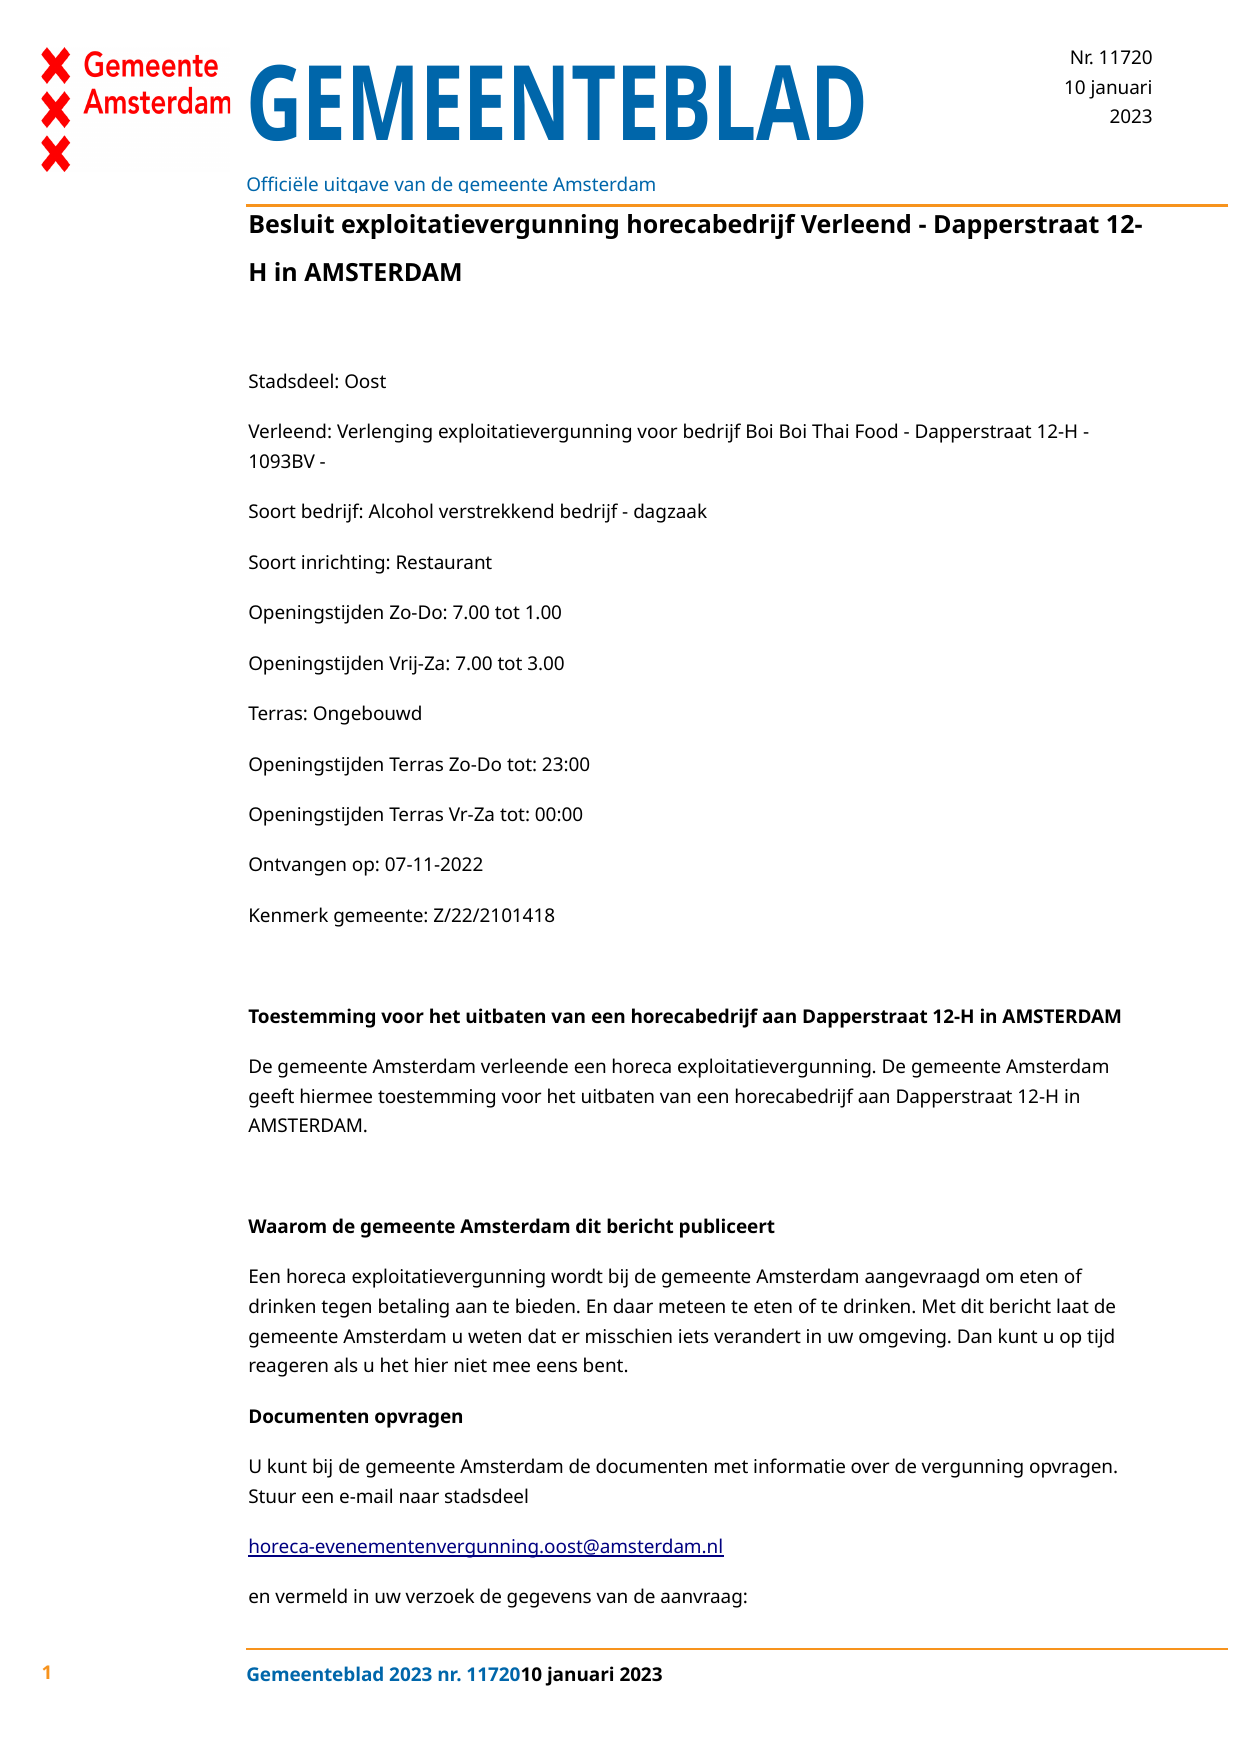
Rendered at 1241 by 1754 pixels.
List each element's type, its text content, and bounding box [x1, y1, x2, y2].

text en vermeld in uw verzoek de gegevens van de aanvraag: [248, 1584, 1152, 1609]
text Waarom de gemeente Amsterdam dit bericht publiceert [248, 1213, 1152, 1239]
text Terras: Ongebouwd [248, 700, 1152, 726]
text Een horeca exploitatievergunning wordt bij de gemeente Amsterdam aangevraagd om eten of drinken tegen betaling aan te bieden. En daar meteen te eten of te drinken. Met dit bericht laat de gemeente Amsterdam u weten dat er misschien iets verandert in uw omgeving. Dan kunt u op tijd reageren als u het hier niet mee eens bent. [248, 1264, 1152, 1378]
text Toestemming voor het uitbaten van een horecabedrijf aan Dapperstraat 12-H in AMSTERDAM [248, 1003, 1152, 1029]
text horeca-evenementenvergunning.oost@amsterdam.nl [248, 1533, 1152, 1559]
text Kenmerk gemeente: Z/22/2101418 [248, 902, 1152, 928]
text Openingstijden Zo-Do: 7.00 tot 1.00 [248, 599, 1152, 625]
text Openingstijden Terras Vr-Za tot: 00:00 [248, 801, 1152, 827]
text Openingstijden Vrij-Za: 7.00 tot 3.00 [248, 650, 1152, 676]
text Verleend: Verlenging exploitatievergunning voor bedrijf Boi Boi Thai Food - Dapperstraat 12-H - 1093BV - [248, 419, 1152, 474]
text Stadsdeel: Oost [248, 368, 1152, 394]
text Soort bedrijf: Alcohol verstrekkend bedrijf - dagzaak [248, 499, 1152, 524]
text Soort inrichting: Restaurant [248, 549, 1152, 575]
text Ontvangen op: 07-11-2022 [248, 852, 1152, 877]
picture [41, 47, 231, 172]
text U kunt bij de gemeente Amsterdam de documenten met informatie over de vergunning opvragen. Stuur een e-mail naar stadsdeel [248, 1453, 1152, 1509]
text Openingstijden Terras Zo-Do tot: 23:00 [248, 751, 1152, 777]
text De gemeente Amsterdam verleende een horeca exploitatievergunning. De gemeente Amsterdam geeft hiermee toestemming voor het uitbaten van een horecabedrijf aan Dapperstraat 12-H in AMSTERDAM. [248, 1053, 1152, 1138]
text Documenten opvragen [248, 1403, 1152, 1429]
text Besluit exploitatievergunning horecabedrijf Verleend - Dapperstraat 12-H in AMSTERDAM [248, 207, 1152, 288]
